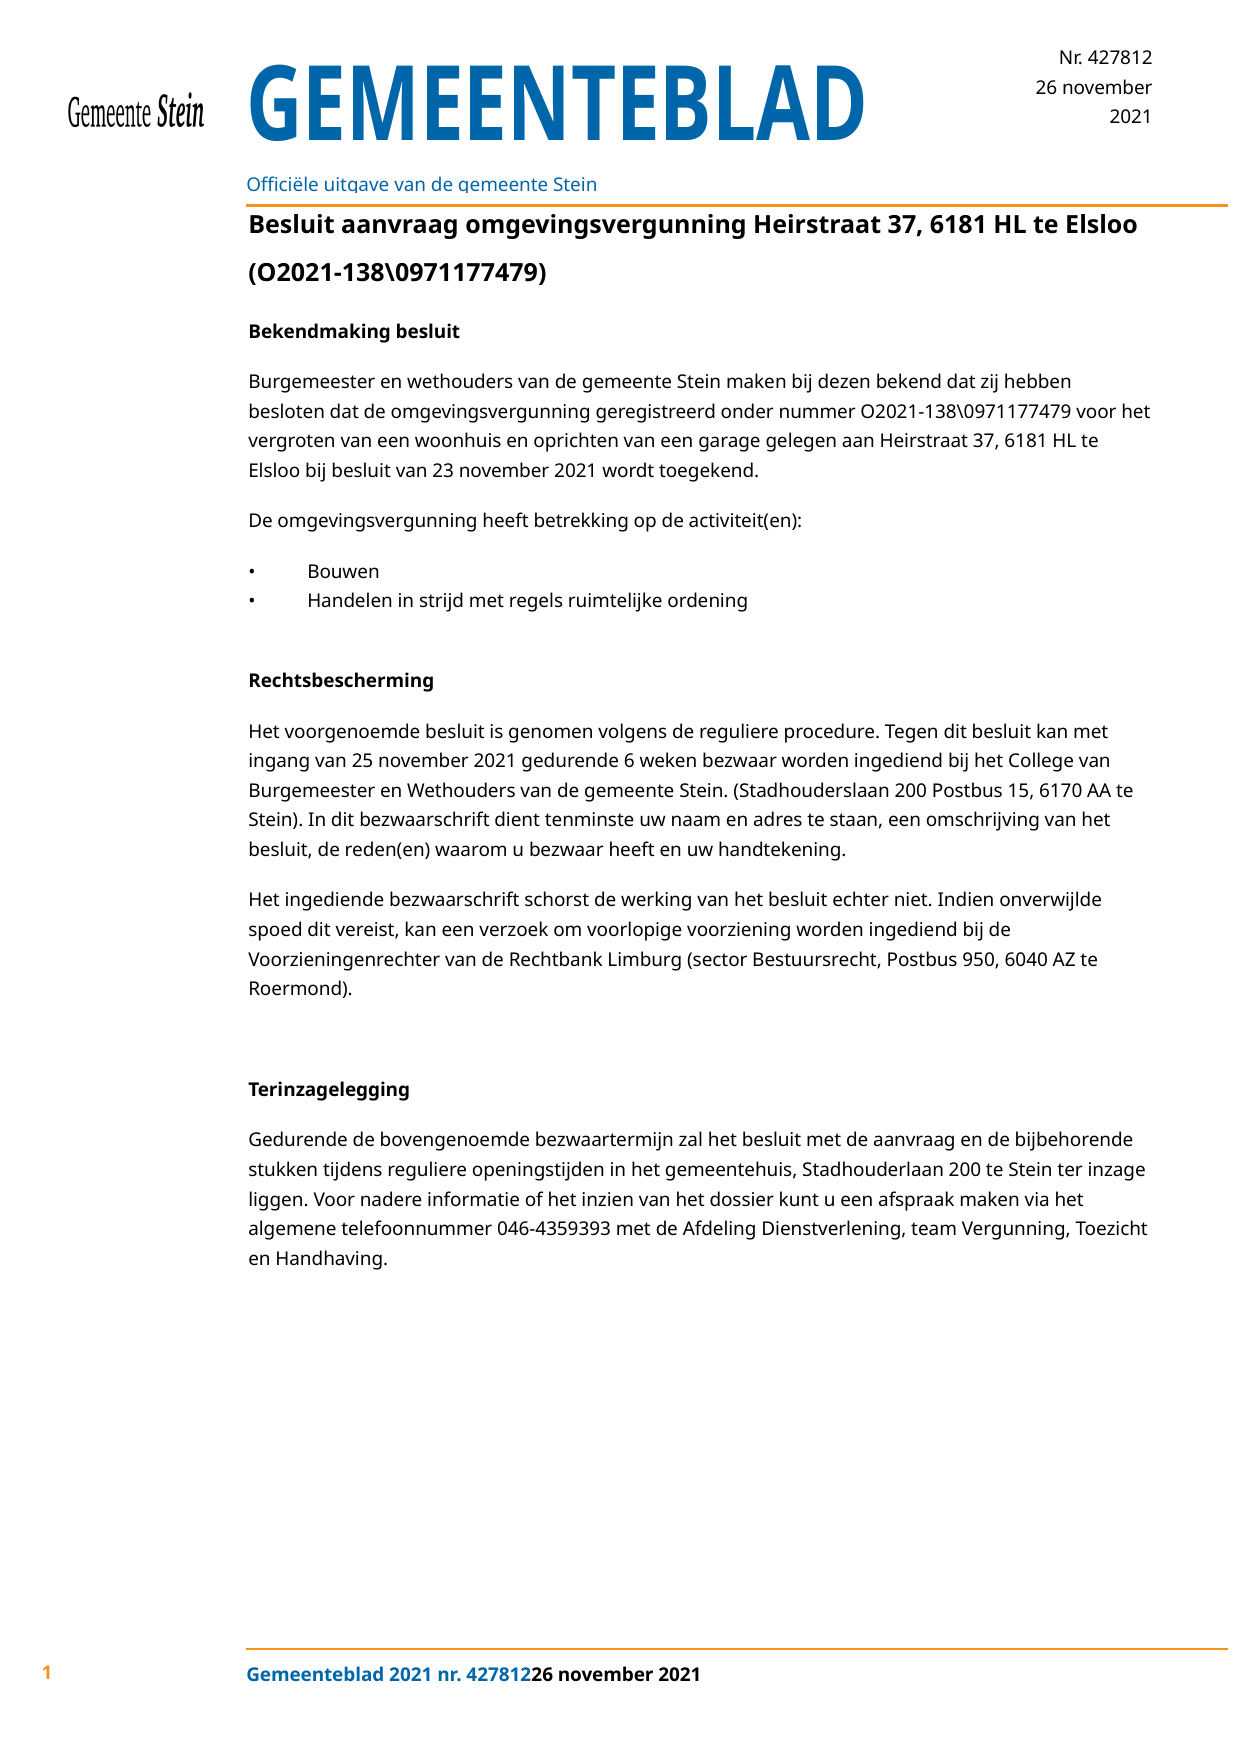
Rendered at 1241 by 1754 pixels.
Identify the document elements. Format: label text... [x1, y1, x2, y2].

text Burgemeester en wethouders van de gemeente Stein maken bij dezen bekend dat zij hebben besloten dat de omgevingsvergunning geregistreerd onder nummer O2021-138\0971177479 voor het vergroten van een woonhuis en oprichten van een garage gelegen aan Heirstraat 37, 6181 HL te Elsloo bij besluit van 23 november 2021 wordt toegekend. [248, 368, 1152, 483]
text Gedurende de bovengenoemde bezwaartermijn zal het besluit met de aanvraag en de bijbehorende stukken tijdens reguliere openingstijden in het gemeentehuis, Stadhouderlaan 200 te Stein ter inzage liggen. Voor nadere informatie of het inzien van het dossier kunt u een afspraak maken via het algemene telefoonnummer 046-4359393 met de Afdeling Dienstverlening, team Vergunning, Toezicht en Handhaving. [248, 1127, 1152, 1271]
text Terinzagelegging [248, 1076, 1152, 1102]
text Bekendmaking besluit [248, 318, 1152, 344]
picture [41, 47, 231, 172]
text Rechtsbescherming [248, 667, 1152, 693]
list Bouwen [248, 558, 1152, 584]
text Het ingediende bezwaarschrift schorst de werking van het besluit echter niet. Indien onverwijlde spoed dit vereist, kan een verzoek om voorlopige voorziening worden ingediend bij de Voorzieningenrechter van de Rechtbank Limburg (sector Bestuursrecht, Postbus 950, 6040 AZ te Roermond). [248, 887, 1152, 1001]
list Handelen in strijd met regels ruimtelijke ordening [248, 587, 1152, 613]
text Het voorgenoemde besluit is genomen volgens de reguliere procedure. Tegen dit besluit kan met ingang van 25 november 2021 gedurende 6 weken bezwaar worden ingediend bij het College van Burgemeester en Wethouders van de gemeente Stein. (Stadhouderslaan 200 Postbus 15, 6170 AA te Stein). In dit bezwaarschrift dient tenminste uw naam en adres te staan, een omschrijving van het besluit, de reden(en) waarom u bezwaar heeft en uw handtekening. [248, 718, 1152, 862]
text De omgevingsvergunning heeft betrekking op de activiteit(en): [248, 507, 1152, 533]
text Besluit aanvraag omgevingsvergunning Heirstraat 37, 6181 HL te Elsloo (O2021-138\0971177479) [248, 207, 1152, 288]
